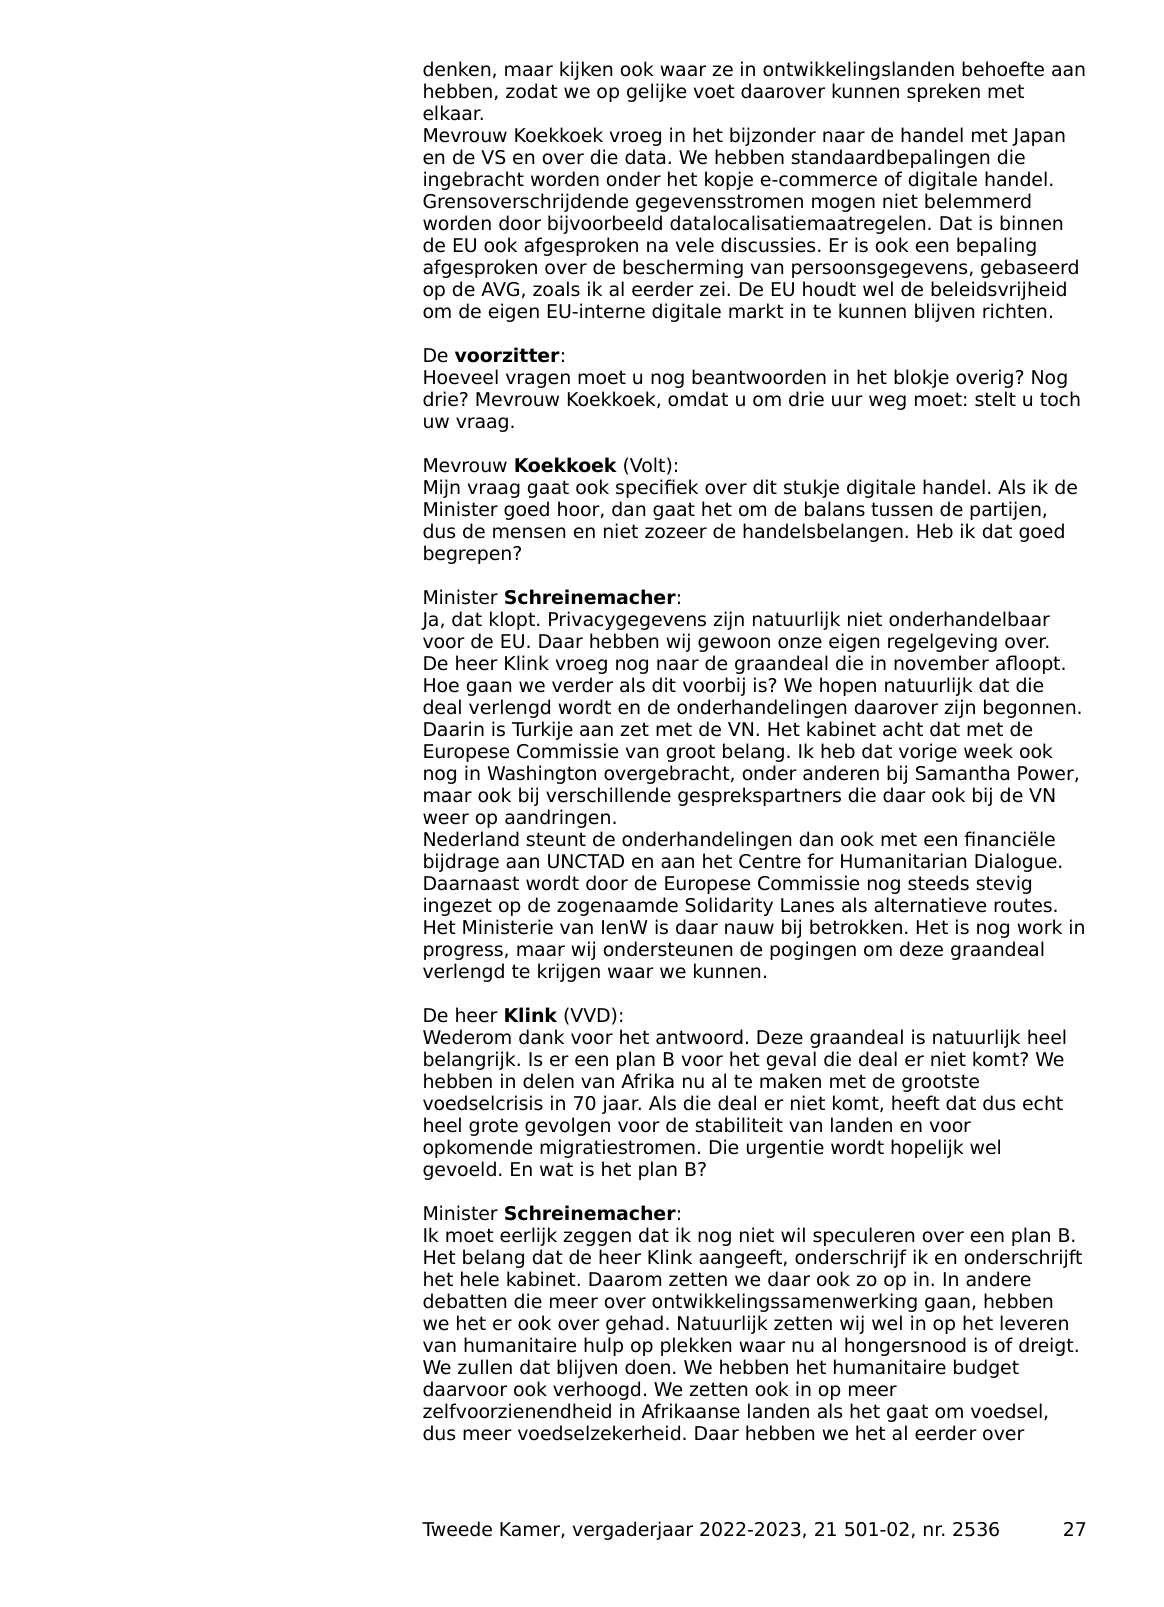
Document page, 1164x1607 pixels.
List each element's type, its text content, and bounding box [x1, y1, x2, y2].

text Ik moet eerlijk zeggen dat ik nog niet wil speculeren over een plan B. Het belang dat de heer Klink aangeeft, onderschrijf ik en onderschrijft het hele kabinet. Daarom zetten we daar ook zo op in. In andere debatten die meer over ontwikkelingssamenwerking gaan, hebben we het er ook over gehad. Natuurlijk zetten wij wel in op het leveren van humanitaire hulp op plekken waar nu al hongersnood is of dreigt. We zullen dat blijven doen. We hebben het humanitaire budget daarvoor ook verhoogd. We zetten ook in op meer zelfvoorzienendheid in Afrikaanse landen als het gaat om voedsel, dus meer voedselzekerheid. Daar hebben we het al eerder over [422, 1225, 1087, 1445]
text Nederland steunt de onderhandelingen dan ook met een financiële bijdrage aan UNCTAD en aan het Centre for Humanitarian Dialogue. Daarnaast wordt door de Europese Commissie nog steeds stevig ingezet op de zogenaamde Solidarity Lanes als alternatieve routes. Het Ministerie van IenW is daar nauw bij betrokken. Het is nog work in progress, maar wij ondersteunen de pogingen om deze graandeal verlengd te krijgen waar we kunnen. [422, 829, 1087, 983]
text Mijn vraag gaat ook specifiek over dit stukje digitale handel. Als ik de Minister goed hoor, dan gaat het om de balans tussen de partijen, dus de mensen en niet zozeer de handelsbelangen. Heb ik dat goed begrepen? [422, 477, 1087, 565]
text Wederom dank voor het antwoord. Deze graandeal is natuurlijk heel belangrijk. Is er een plan B voor het geval die deal er niet komt? We hebben in delen van Afrika nu al te maken met de grootste voedselcrisis in 70 jaar. Als die deal er niet komt, heeft dat dus echt heel grote gevolgen voor de stabiliteit van landen en voor opkomende migratiestromen. Die urgentie wordt hopelijk wel gevoeld. En wat is het plan B? [422, 1027, 1087, 1181]
text Mevrouw Koekkoek vroeg in het bijzonder naar de handel met Japan en de VS en over die data. We hebben standaardbepalingen die ingebracht worden onder het kopje e-commerce of digitale handel. Grensoverschrijdende gegevensstromen mogen niet belemmerd worden door bijvoorbeeld datalocalisatiemaatregelen. Dat is binnen de EU ook afgesproken na vele discussies. Er is ook een bepaling afgesproken over de bescherming van persoonsgegevens, gebaseerd op de AVG, zoals ik al eerder zei. De EU houdt wel de beleidsvrijheid om de eigen EU-interne digitale markt in te kunnen blijven richten. [422, 125, 1087, 323]
text De voorzitter: [422, 345, 1087, 367]
text De heer Klink vroeg nog naar de graandeal die in november afloopt. Hoe gaan we verder als dit voorbij is? We hopen natuurlijk dat die deal verlengd wordt en de onderhandelingen daarover zijn begonnen. Daarin is Turkije aan zet met de VN. Het kabinet acht dat met de Europese Commissie van groot belang. Ik heb dat vorige week ook nog in Washington overgebracht, onder anderen bij Samantha Power, maar ook bij verschillende gesprekspartners die daar ook bij de VN weer op aandringen. [422, 653, 1087, 829]
text Minister Schreinemacher: [422, 1203, 1087, 1225]
text denken, maar kijken ook waar ze in ontwikkelingslanden behoefte aan hebben, zodat we op gelijke voet daarover kunnen spreken met elkaar. [422, 59, 1087, 125]
text Ja, dat klopt. Privacygegevens zijn natuurlijk niet onderhandelbaar voor de EU. Daar hebben wij gewoon onze eigen regelgeving over. [422, 609, 1087, 653]
text Hoeveel vragen moet u nog beantwoorden in het blokje overig? Nog drie? Mevrouw Koekkoek, omdat u om drie uur weg moet: stelt u toch uw vraag. [422, 367, 1087, 433]
text Mevrouw Koekkoek (Volt): [422, 455, 1087, 477]
text Minister Schreinemacher: [422, 587, 1087, 609]
text De heer Klink (VVD): [422, 1005, 1087, 1027]
